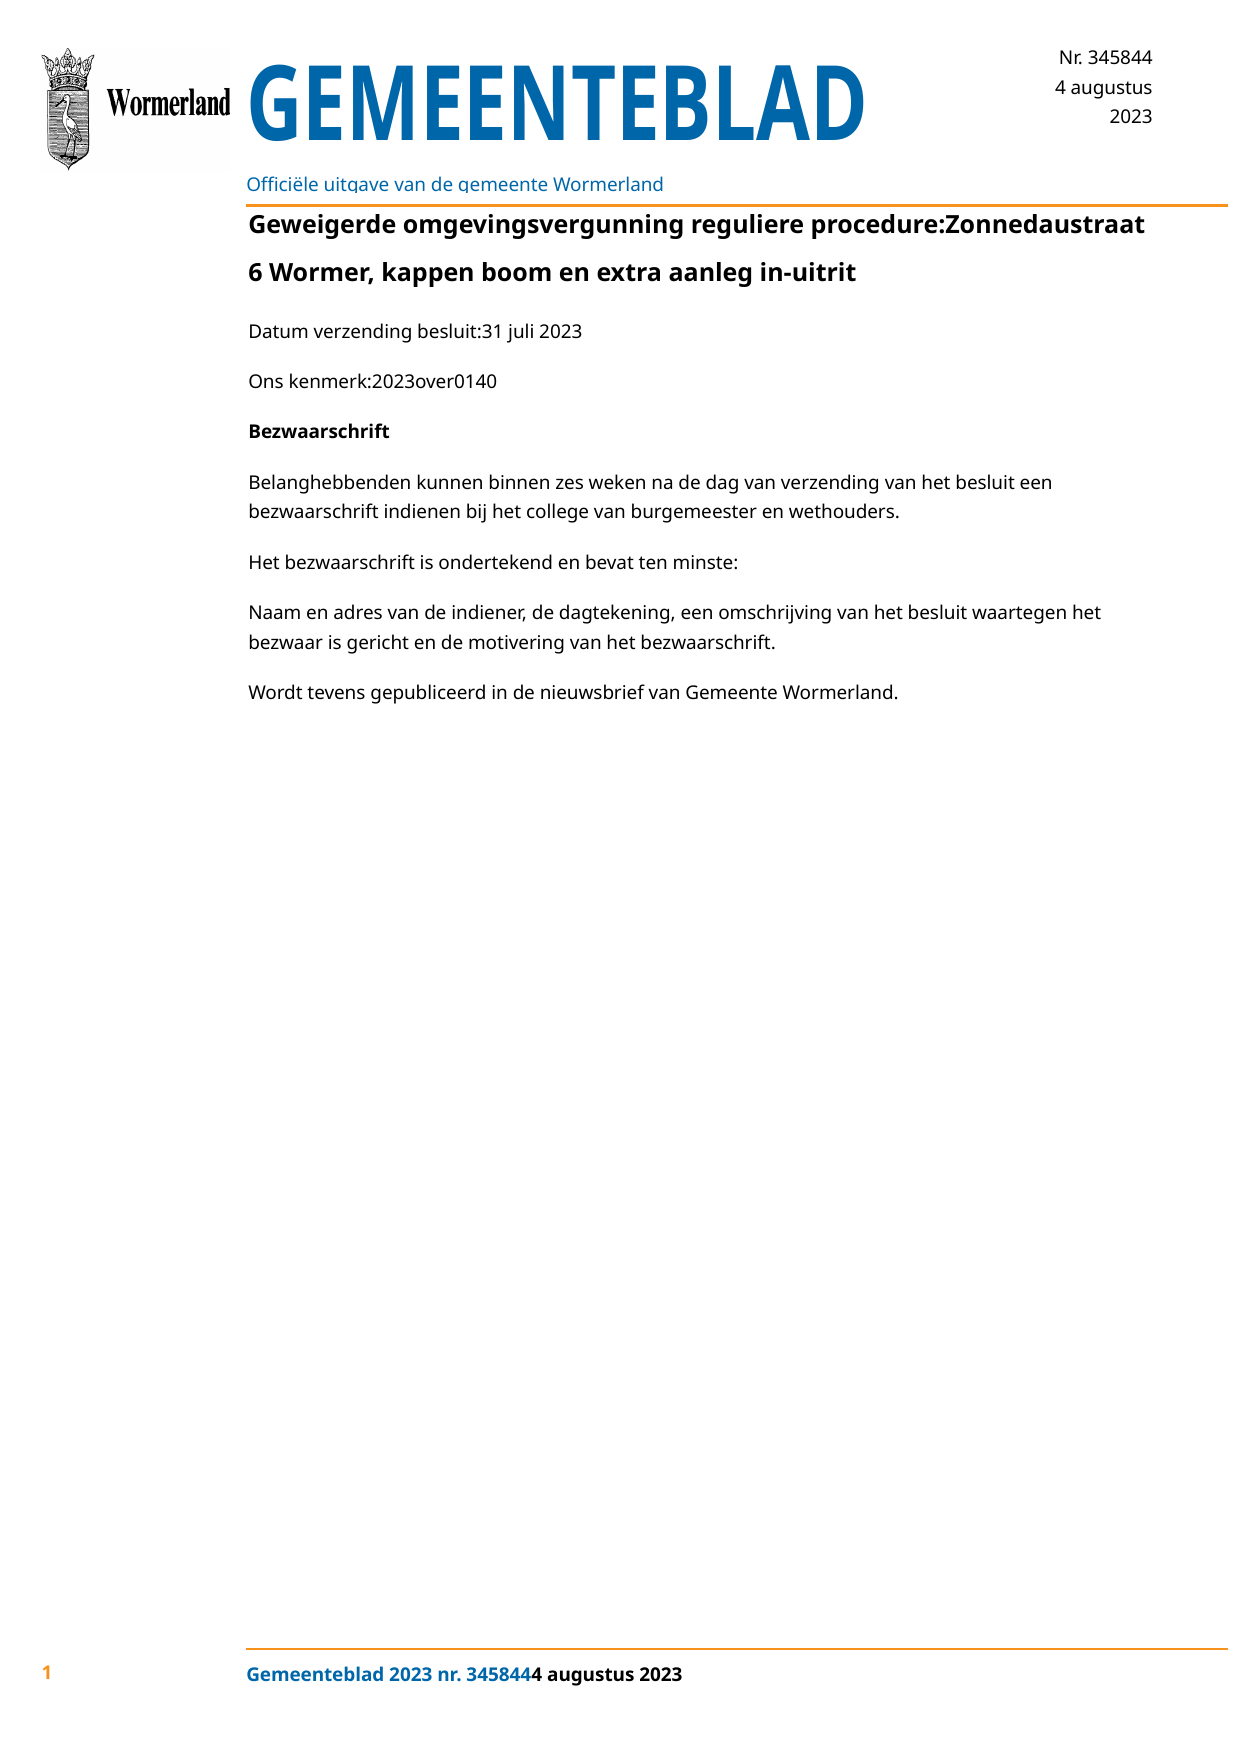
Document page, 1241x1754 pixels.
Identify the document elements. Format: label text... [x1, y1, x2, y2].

text Belanghebbenden kunnen binnen zes weken na de dag van verzending van het besluit een bezwaarschrift indienen bij het college van burgemeester en wethouders. [248, 469, 1152, 524]
text Bezwaarschrift [248, 419, 1152, 444]
text Het bezwaarschrift is ondertekend en bevat ten minste: [248, 549, 1152, 575]
text Datum verzending besluit:31 juli 2023 [248, 318, 1152, 344]
text Wordt tevens gepubliceerd in de nieuwsbrief van Gemeente Wormerland. [248, 679, 1152, 705]
picture [41, 47, 231, 172]
text Ons kenmerk:2023over0140 [248, 368, 1152, 394]
text Naam en adres van de indiener, de dagtekening, een omschrijving van het besluit waartegen het bezwaar is gericht en de motivering van het bezwaarschrift. [248, 599, 1152, 655]
text Geweigerde omgevingsvergunning reguliere procedure:Zonnedaustraat 6 Wormer, kappen boom en extra aanleg in-uitrit [248, 207, 1152, 288]
